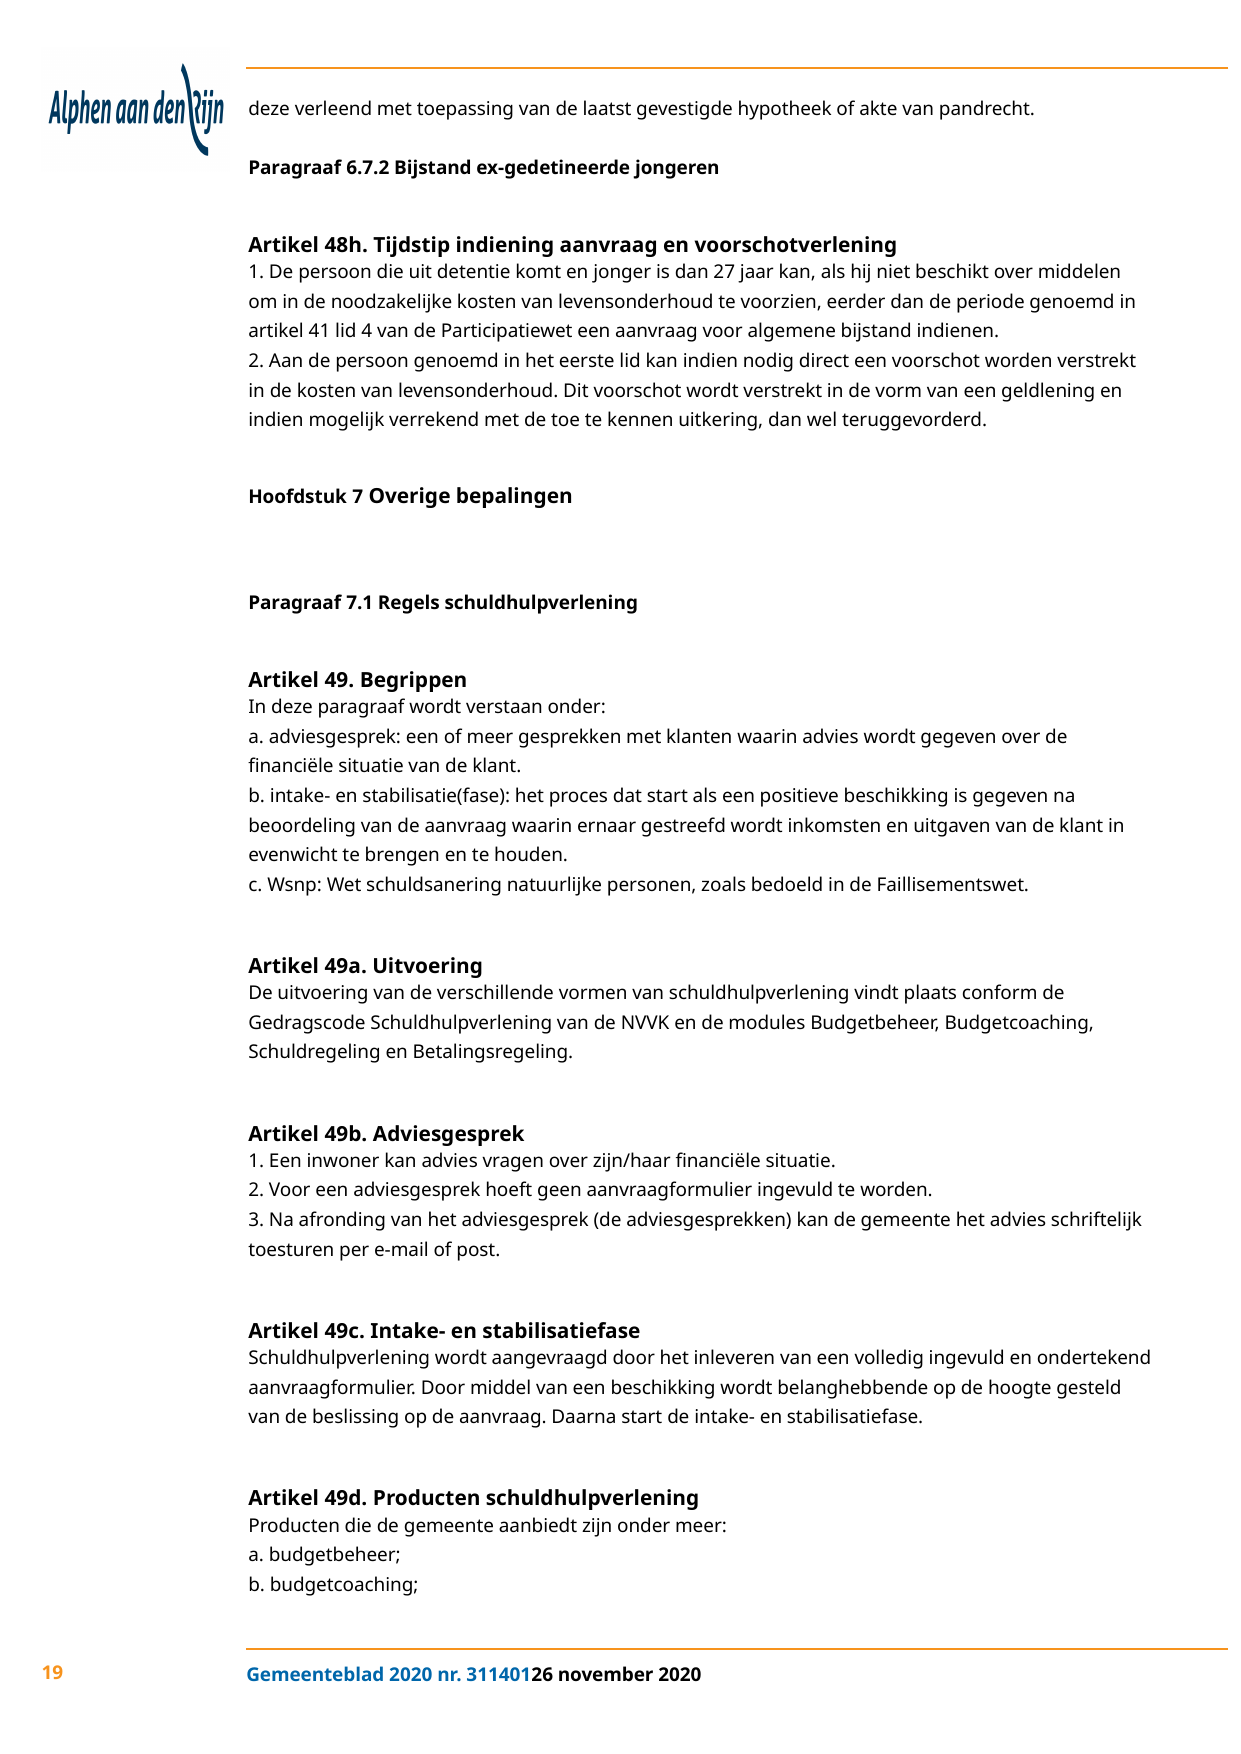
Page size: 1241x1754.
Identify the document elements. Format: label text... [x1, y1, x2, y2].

text Artikel 48h. Tijdstip indiening aanvraag en voorschotverlening [248, 230, 1152, 258]
text b. intake- en stabilisatie(fase): het proces dat start als een positieve beschikking is gegeven na beoordeling van de aanvraag waarin ernaar gestreefd wordt inkomsten en uitgaven van de klant in evenwicht te brengen en te houden. [248, 782, 1152, 867]
text 1. De persoon die uit detentie komt en jonger is dan 27 jaar kan, als hij niet beschikt over middelen om in de noodzakelijke kosten van levensonderhoud te voorzien, eerder dan de periode genoemd in artikel 41 lid 4 van de Participatiewet een aanvraag voor algemene bijstand indienen. [248, 258, 1152, 343]
text 2. Voor een adviesgesprek hoeft geen aanvraagformulier ingevuld te worden. [248, 1177, 1152, 1202]
text a. budgetbeheer; [248, 1541, 1152, 1567]
text 3. Na afronding van het adviesgesprek (de adviesgesprekken) kan de gemeente het advies schriftelijk toesturen per e-mail of post. [248, 1206, 1152, 1262]
text 2. Aan de persoon genoemd in het eerste lid kan indien nodig direct een voorschot worden verstrekt in de kosten van levensonderhoud. Dit voorschot wordt verstrekt in de vorm van een geldlening en indien mogelijk verrekend met de toe te kennen uitkering, dan wel teruggevorderd. [248, 347, 1152, 432]
text Paragraaf 7.1 Regels schuldhulpverlening [248, 589, 1152, 615]
picture [41, 47, 231, 172]
text Producten die de gemeente aanbiedt zijn onder meer: [248, 1512, 1152, 1538]
text Artikel 49b. Adviesgesprek [248, 1119, 1152, 1147]
text Artikel 49. Begrippen [248, 665, 1152, 693]
text Artikel 49d. Producten schuldhulpverlening [248, 1483, 1152, 1512]
text Artikel 49c. Intake- en stabilisatiefase [248, 1316, 1152, 1344]
text De uitvoering van de verschillende vormen van schuldhulpverlening vindt plaats conform de Gedragscode Schuldhulpverlening van de NVVK en de modules Budgetbeheer, Budgetcoaching, Schuldregeling en Betalingsregeling. [248, 979, 1152, 1064]
text Hoofdstuk 7 Overige bepalingen [248, 482, 1152, 510]
text deze verleend met toepassing van de laatst gevestigde hypotheek of akte van pandrecht. [248, 95, 1152, 121]
text c. Wsnp: Wet schuldsanering natuurlijke personen, zoals bedoeld in de Faillisementswet. [248, 871, 1152, 897]
text Artikel 49a. Uitvoering [248, 951, 1152, 979]
text 1. Een inwoner kan advies vragen over zijn/haar financiële situatie. [248, 1147, 1152, 1173]
text Paragraaf 6.7.2 Bijstand ex-gedetineerde jongeren [248, 154, 1152, 180]
text b. budgetcoaching; [248, 1571, 1152, 1597]
text a. adviesgesprek: een of meer gesprekken met klanten waarin advies wordt gegeven over de financiële situatie van de klant. [248, 723, 1152, 778]
text In deze paragraaf wordt verstaan onder: [248, 693, 1152, 719]
text Schuldhulpverlening wordt aangevraagd door het inleveren van een volledig ingevuld en ondertekend aanvraagformulier. Door middel van een beschikking wordt belanghebbende op de hoogte gesteld van de beslissing op de aanvraag. Daarna start de intake- en stabilisatiefase. [248, 1344, 1152, 1429]
